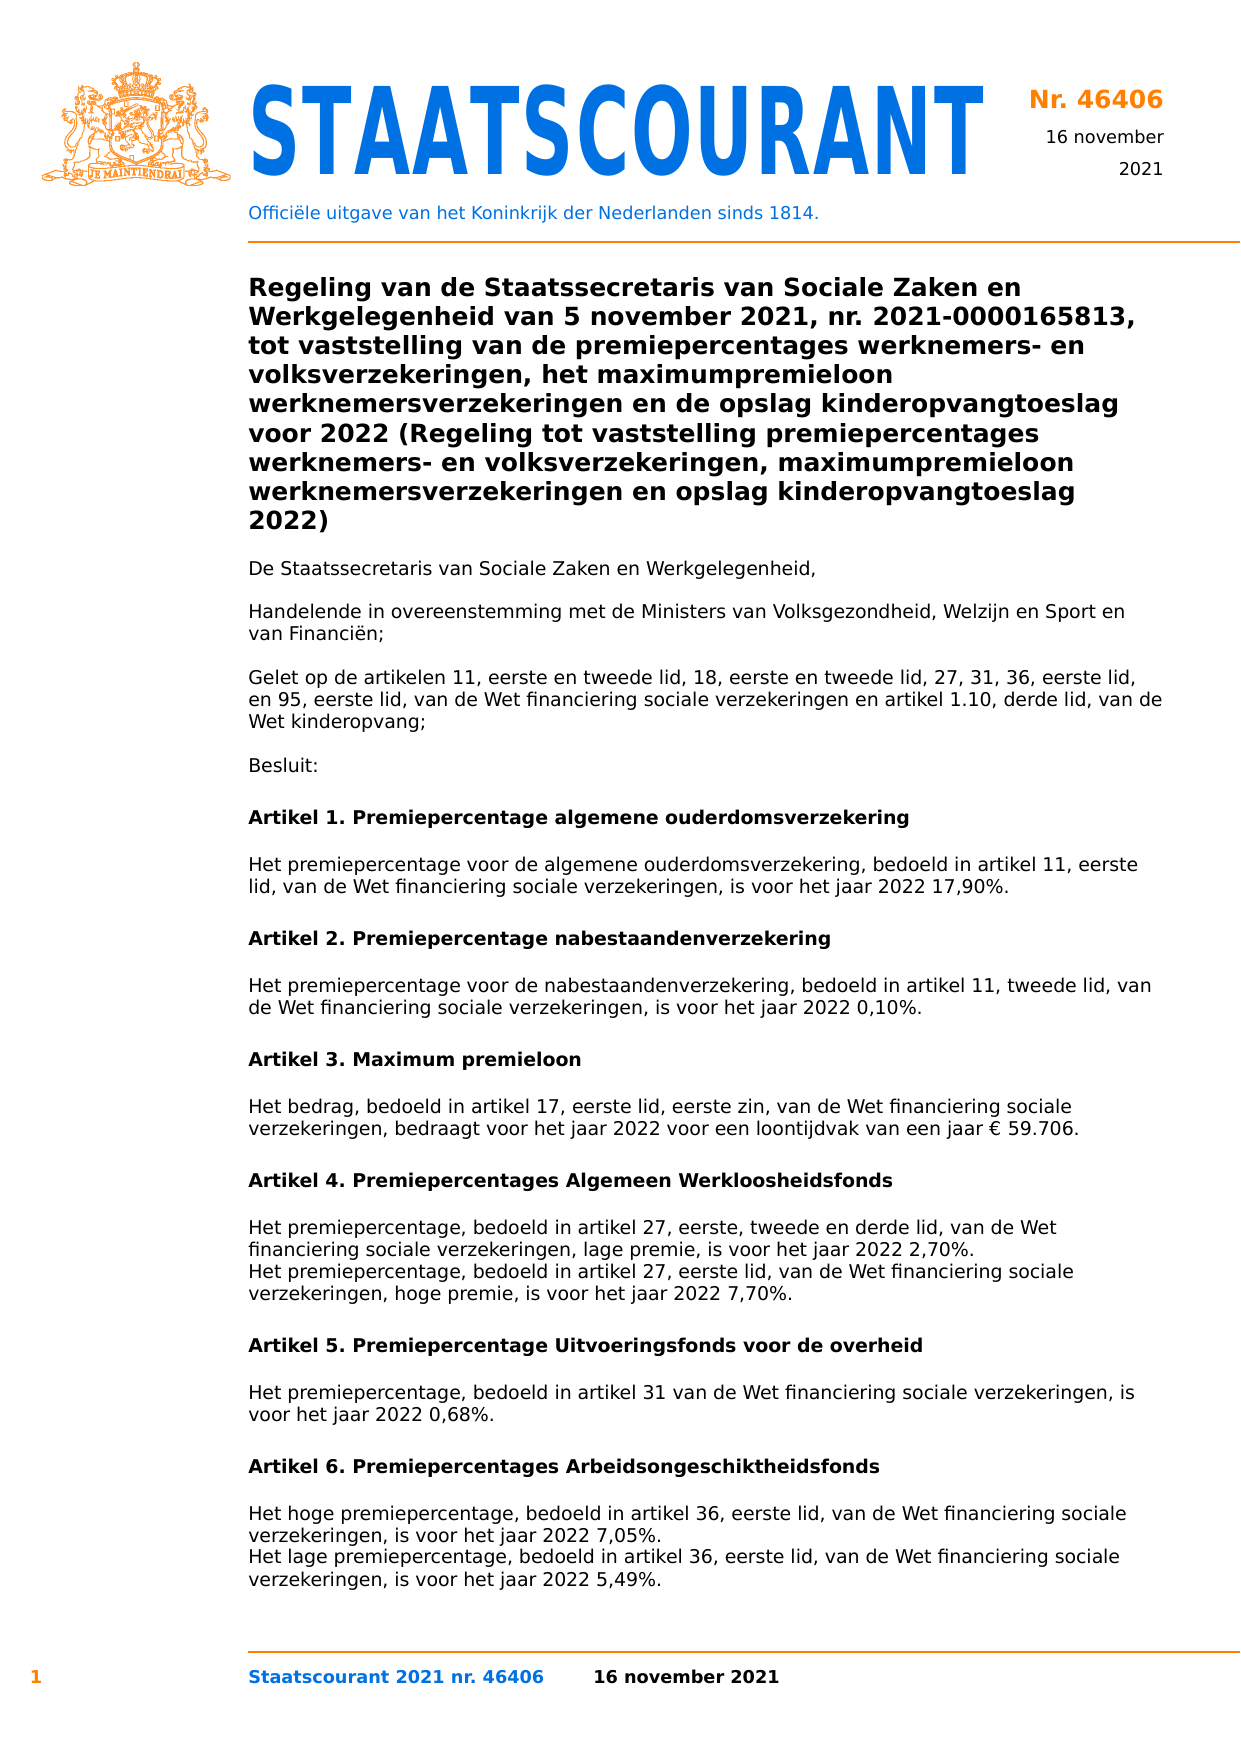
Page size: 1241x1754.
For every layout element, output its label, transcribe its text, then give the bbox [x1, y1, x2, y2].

subtitle Artikel 4. Premiepercentages Algemeen Werkloosheidsfonds [248, 1170, 1163, 1192]
text Besluit: [248, 755, 1163, 777]
table_header [25, 62, 248, 241]
text Het premiepercentage, bedoeld in artikel 31 van de Wet financiering sociale verzekeringen, is voor het jaar 2022 0,68%. [248, 1382, 1163, 1426]
text Het premiepercentage, bedoeld in artikel 27, eerste, tweede en derde lid, van de Wet financiering sociale verzekeringen, lage premie, is voor het jaar 2022 2,70%. [248, 1217, 1163, 1261]
subtitle Artikel 5. Premiepercentage Uitvoeringsfonds voor de overheid [248, 1334, 1163, 1357]
subtitle Artikel 6. Premiepercentages Arbeidsongeschiktheidsfonds [248, 1456, 1163, 1477]
text Het bedrag, bedoeld in artikel 17, eerste lid, eerste zin, van de Wet financiering sociale verzekeringen, bedraagt voor het jaar 2022 voor een loontijdvak van een jaar € 59.706. [248, 1096, 1163, 1140]
text Gelet op de artikelen 11, eerste en tweede lid, 18, eerste en tweede lid, 27, 31, 36, eerste lid, en 95, eerste lid, van de Wet financiering sociale verzekeringen en artikel 1.10, derde lid, van de Wet kinderopvang; [248, 667, 1163, 733]
subtitle Artikel 1. Premiepercentage algemene ouderdomsverzekering [248, 807, 1163, 829]
text De Staatssecretaris van Sociale Zaken en Werkgelegenheid, [248, 557, 1163, 579]
text Het premiepercentage voor de algemene ouderdomsverzekering, bedoeld in artikel 11, eerste lid, van de Wet financiering sociale verzekeringen, is voor het jaar 2022 17,90%. [248, 854, 1163, 898]
subtitle Artikel 3. Maximum premieloon [248, 1049, 1163, 1071]
picture [41, 62, 231, 186]
text Het premiepercentage, bedoeld in artikel 27, eerste lid, van de Wet financiering sociale verzekeringen, hoge premie, is voor het jaar 2022 7,70%. [248, 1261, 1163, 1304]
table_header STAATSCOURANT [248, 62, 998, 203]
text Het premiepercentage voor de nabestaandenverzekering, bedoeld in artikel 11, tweede lid, van de Wet financiering sociale verzekeringen, is voor het jaar 2022 0,10%. [248, 975, 1163, 1019]
table_cell Officiële uitgave van het Koninkrijk der Nederlanden sinds 1814. [248, 203, 1240, 241]
table_cell 16 november [998, 121, 1240, 153]
table_cell 2021 [998, 153, 1240, 203]
subtitle Regeling van de Staatssecretaris van Sociale Zaken en Werkgelegenheid van 5 november 2021, nr. 2021-0000165813, tot vaststelling van de premiepercentages werknemers- en volksverzekeringen, het maximumpremieloon werknemersverzekeringen en de opslag kinderopvangtoeslag voor 2022 (Regeling tot vaststelling premiepercentages werknemers- en volksverzekeringen, maximumpremieloon werknemersverzekeringen en opslag kinderopvangtoeslag 2022) [248, 273, 1163, 536]
table_header Nr. 46406 [998, 62, 1240, 121]
text Het lage premiepercentage, bedoeld in artikel 36, eerste lid, van de Wet financiering sociale verzekeringen, is voor het jaar 2022 5,49%. [248, 1546, 1163, 1590]
subtitle Artikel 2. Premiepercentage nabestaandenverzekering [248, 928, 1163, 950]
text Het hoge premiepercentage, bedoeld in artikel 36, eerste lid, van de Wet financiering sociale verzekeringen, is voor het jaar 2022 7,05%. [248, 1502, 1163, 1546]
text Handelende in overeenstemming met de Ministers van Volksgezondheid, Welzijn en Sport en van Financiën; [248, 601, 1163, 645]
